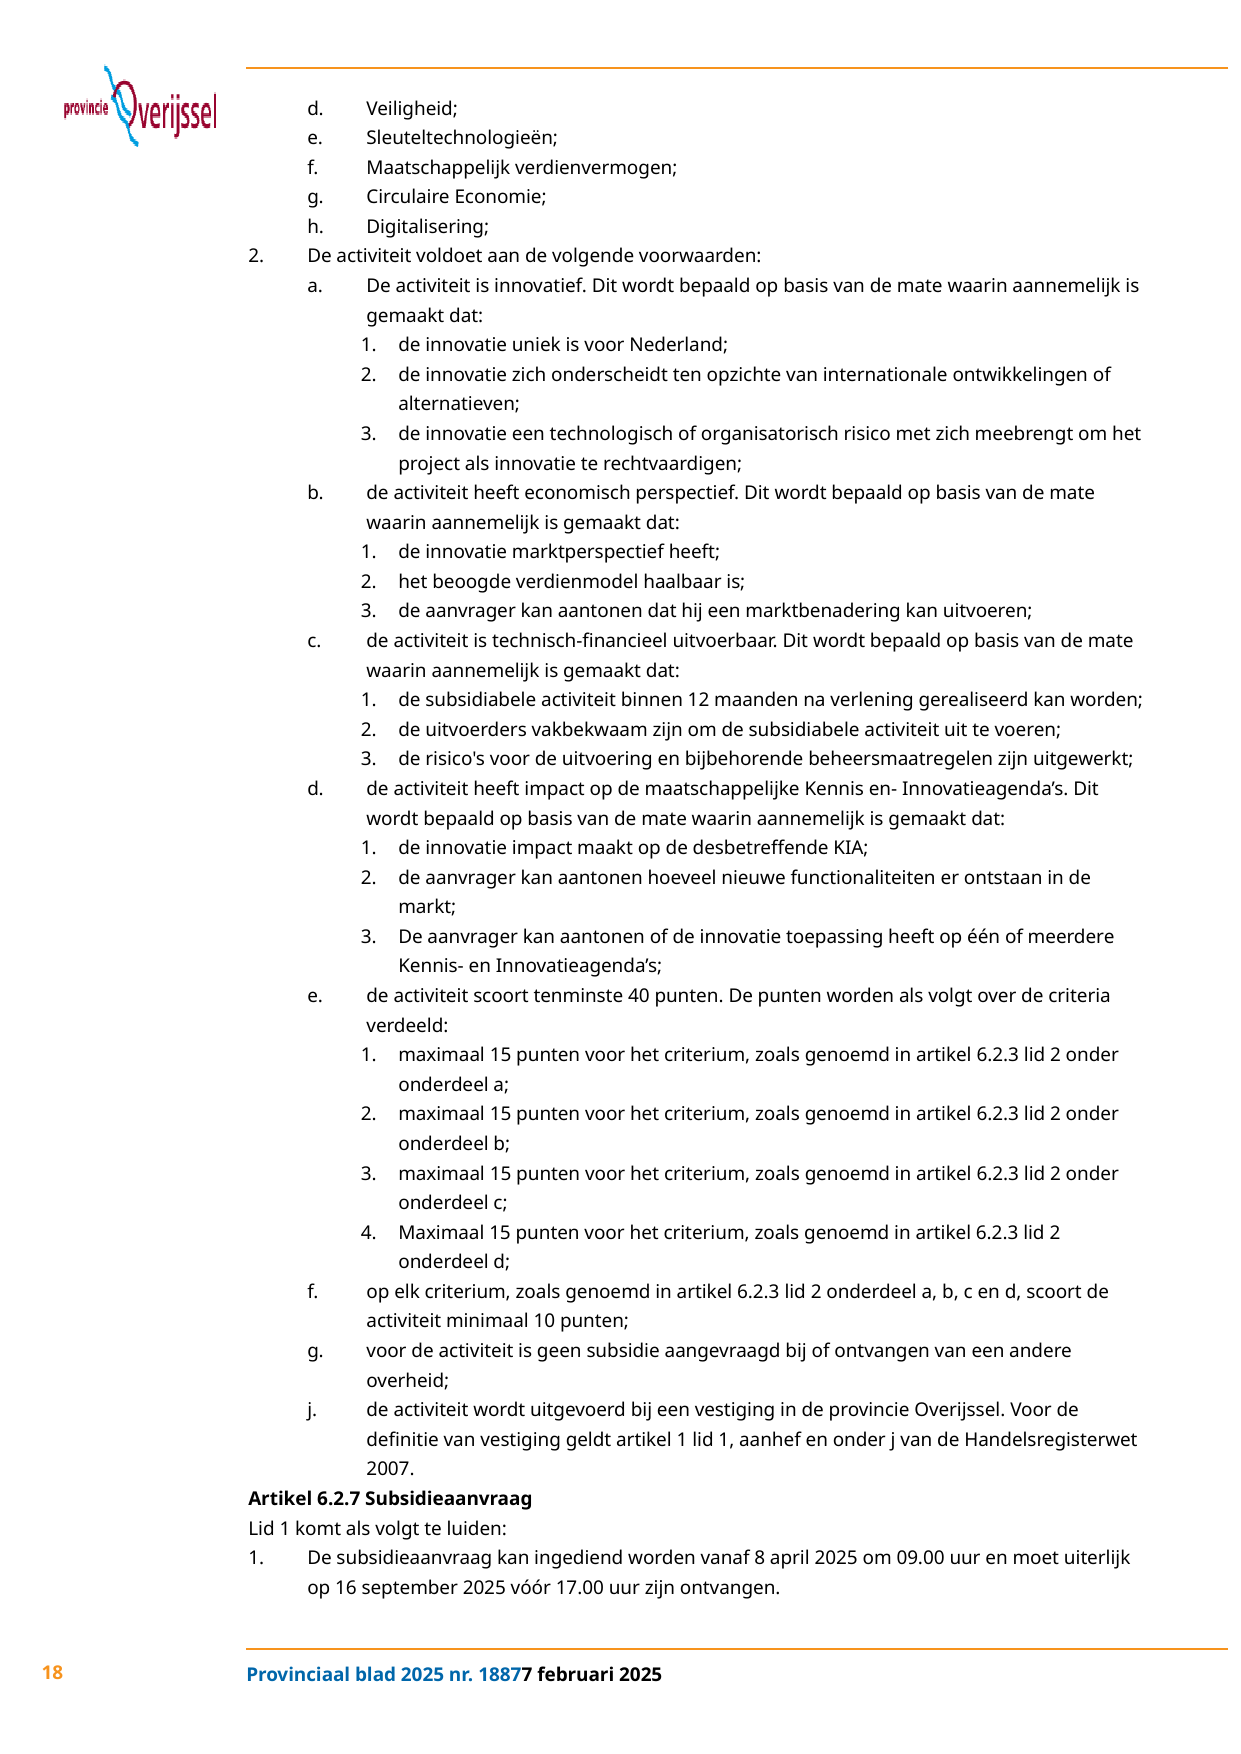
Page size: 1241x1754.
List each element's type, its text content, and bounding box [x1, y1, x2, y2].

list het beoogde verdienmodel haalbaar is; [361, 568, 1152, 594]
list Circulaire Economie; [307, 183, 1152, 209]
list De aanvrager kan aantonen of de innovatie toepassing heeft op één of meerdere Kennis- en Innovatieagenda’s; [361, 923, 1152, 978]
list maximaal 15 punten voor het criterium, zoals genoemd in artikel 6.2.3 lid 2 onder onderdeel b; [361, 1101, 1152, 1156]
list de innovatie uniek is voor Nederland; [361, 331, 1152, 357]
list Sleuteltechnologieën; [307, 124, 1152, 150]
list de activiteit heeft economisch perspectief. Dit wordt bepaald op basis van de mate waarin aannemelijk is gemaakt dat: [307, 479, 1152, 535]
list de innovatie zich onderscheidt ten opzichte van internationale ontwikkelingen of alternatieven; [361, 361, 1152, 416]
list de aanvrager kan aantonen hoeveel nieuwe functionaliteiten er ontstaan in de markt; [361, 864, 1152, 919]
list de subsidiabele activiteit binnen 12 maanden na verlening gerealiseerd kan worden; [361, 686, 1152, 712]
list de uitvoerders vakbekwaam zijn om de subsidiabele activiteit uit te voeren; [361, 716, 1152, 742]
list de activiteit is technisch-financieel uitvoerbaar. Dit wordt bepaald op basis van de mate waarin aannemelijk is gemaakt dat: [307, 627, 1152, 683]
list de innovatie marktperspectief heeft; [361, 538, 1152, 564]
list Veiligheid; [307, 95, 1152, 121]
list de aanvrager kan aantonen dat hij een marktbenadering kan uitvoeren; [361, 598, 1152, 623]
list De subsidieaanvraag kan ingediend worden vanaf 8 april 2025 om 09.00 uur en moet uiterlijk op 16 september 2025 vóór 17.00 uur zijn ontvangen. [248, 1544, 1152, 1600]
list Digitalisering; [307, 213, 1152, 239]
list maximaal 15 punten voor het criterium, zoals genoemd in artikel 6.2.3 lid 2 onder onderdeel c; [361, 1160, 1152, 1215]
list De activiteit is innovatief. Dit wordt bepaald op basis van de mate waarin aannemelijk is gemaakt dat: [307, 272, 1152, 328]
list Maximaal 15 punten voor het criterium, zoals genoemd in artikel 6.2.3 lid 2 onderdeel d; [361, 1219, 1152, 1274]
list De activiteit voldoet aan de volgende voorwaarden: [248, 243, 1152, 268]
list de activiteit scoort tenminste 40 punten. De punten worden als volgt over de criteria verdeeld: [307, 982, 1152, 1038]
list de activiteit heeft impact op de maatschappelijke Kennis en- Innovatieagenda’s. Dit wordt bepaald op basis van de mate waarin aannemelijk is gemaakt dat: [307, 775, 1152, 831]
list de innovatie een technologisch of organisatorisch risico met zich meebrengt om het project als innovatie te rechtvaardigen; [361, 420, 1152, 476]
text Lid 1 komt als volgt te luiden: [248, 1515, 1152, 1541]
list de risico's voor de uitvoering en bijbehorende beheersmaatregelen zijn uitgewerkt; [361, 746, 1152, 771]
list op elk criterium, zoals genoemd in artikel 6.2.3 lid 2 onderdeel a, b, c en d, scoort de activiteit minimaal 10 punten; [307, 1278, 1152, 1333]
list Maatschappelijk verdienvermogen; [307, 154, 1152, 180]
text Artikel 6.2.7 Subsidieaanvraag [248, 1485, 1152, 1511]
list de activiteit wordt uitgevoerd bij een vestiging in de provincie Overijssel. Voor de definitie van vestiging geldt artikel 1 lid 1, aanhef en onder j van de Handelsregisterwet 2007. [307, 1396, 1152, 1481]
picture [41, 47, 231, 172]
list maximaal 15 punten voor het criterium, zoals genoemd in artikel 6.2.3 lid 2 onder onderdeel a; [361, 1041, 1152, 1097]
list voor de activiteit is geen subsidie aangevraagd bij of ontvangen van een andere overheid; [307, 1337, 1152, 1393]
list de innovatie impact maakt op de desbetreffende KIA; [361, 834, 1152, 860]
